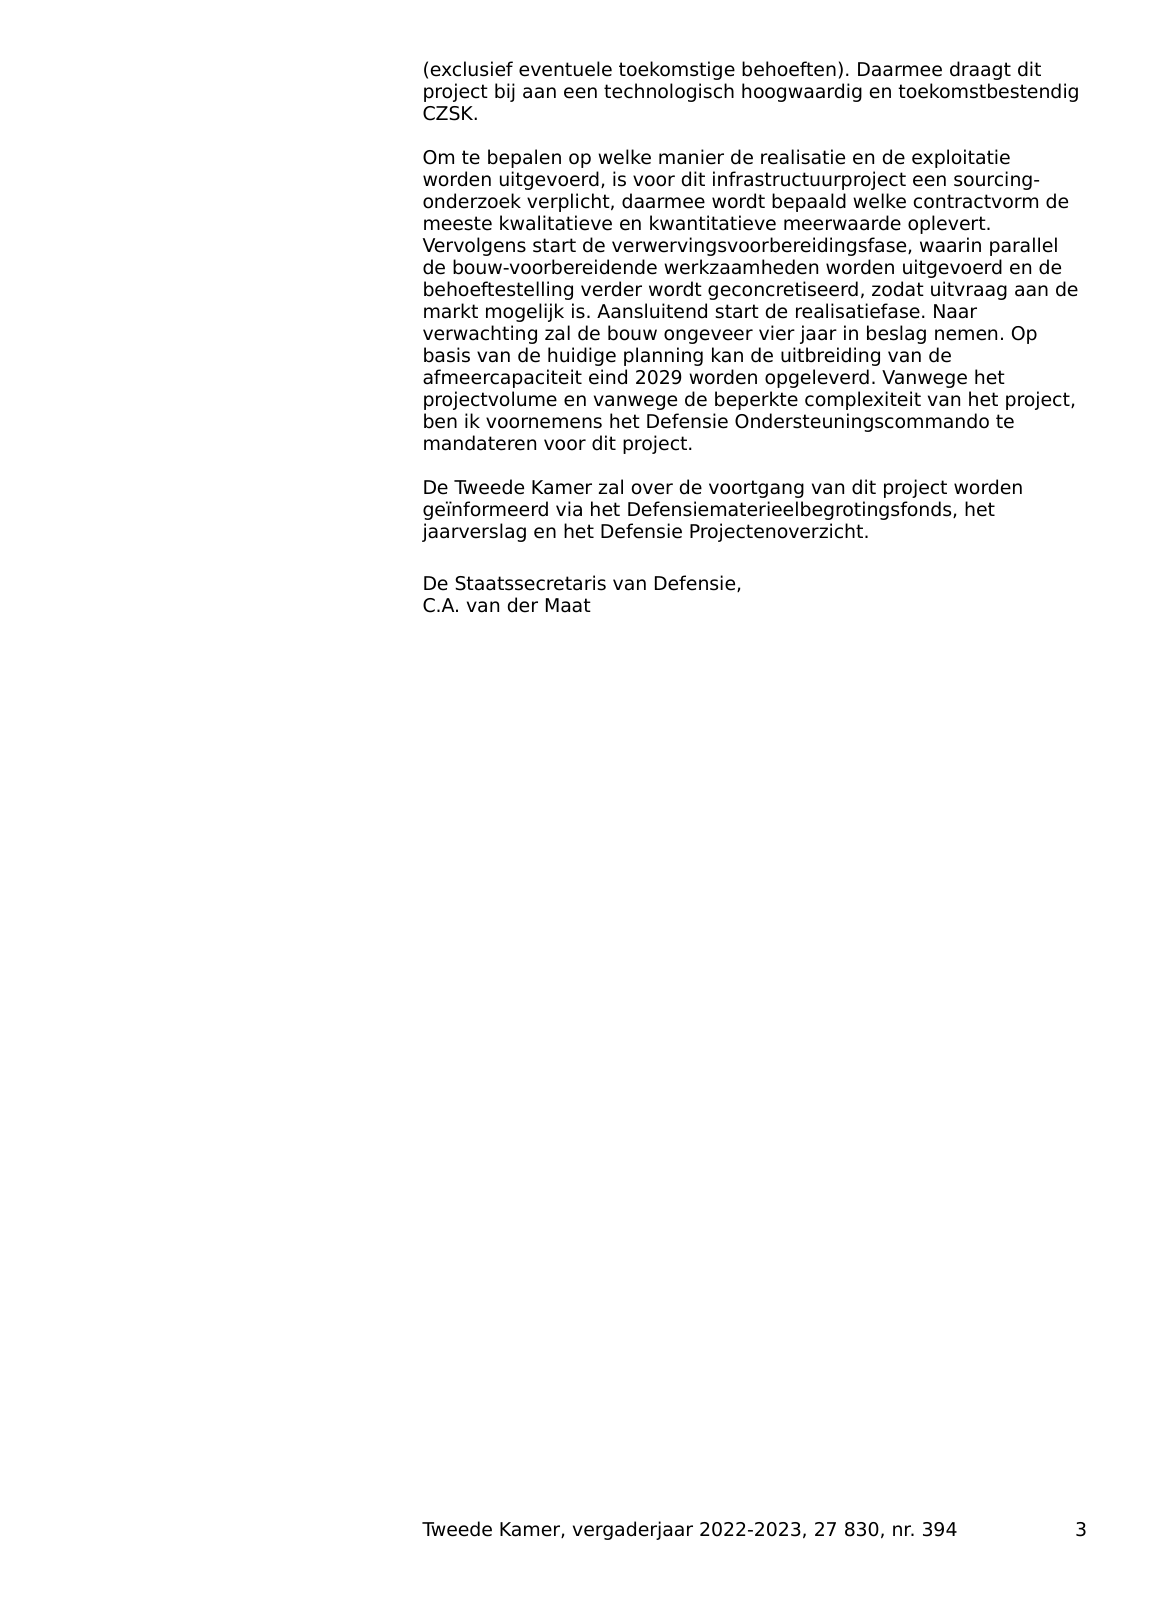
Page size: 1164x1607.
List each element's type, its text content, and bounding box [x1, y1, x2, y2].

text Om te bepalen op welke manier de realisatie en de exploitatie worden uitgevoerd, is voor dit infrastructuurproject een sourcing-onderzoek verplicht, daarmee wordt bepaald welke contractvorm de meeste kwalitatieve en kwantitatieve meerwaarde oplevert. Vervolgens start de verwervingsvoorbereidingsfase, waarin parallel de bouw-voorbereidende werkzaamheden worden uitgevoerd en de behoeftestelling verder wordt geconcretiseerd, zodat uitvraag aan de markt mogelijk is. Aansluitend start de realisatiefase. Naar verwachting zal de bouw ongeveer vier jaar in beslag nemen. Op basis van de huidige planning kan de uitbreiding van de afmeercapaciteit eind 2029 worden opgeleverd. Vanwege het projectvolume en vanwege de beperkte complexiteit van het project, ben ik voornemens het Defensie Ondersteuningscommando te mandateren voor dit project. [422, 147, 1087, 455]
text De Tweede Kamer zal over de voortgang van dit project worden geïnformeerd via het Defensiematerieelbegrotingsfonds, het jaarverslag en het Defensie Projectenoverzicht. [422, 477, 1087, 543]
text (exclusief eventuele toekomstige behoeften). Daarmee draagt dit project bij aan een technologisch hoogwaardig en toekomstbestendig CZSK. [422, 59, 1087, 125]
text De Staatssecretaris van Defensie, C.A. van der Maat [422, 573, 1087, 617]
